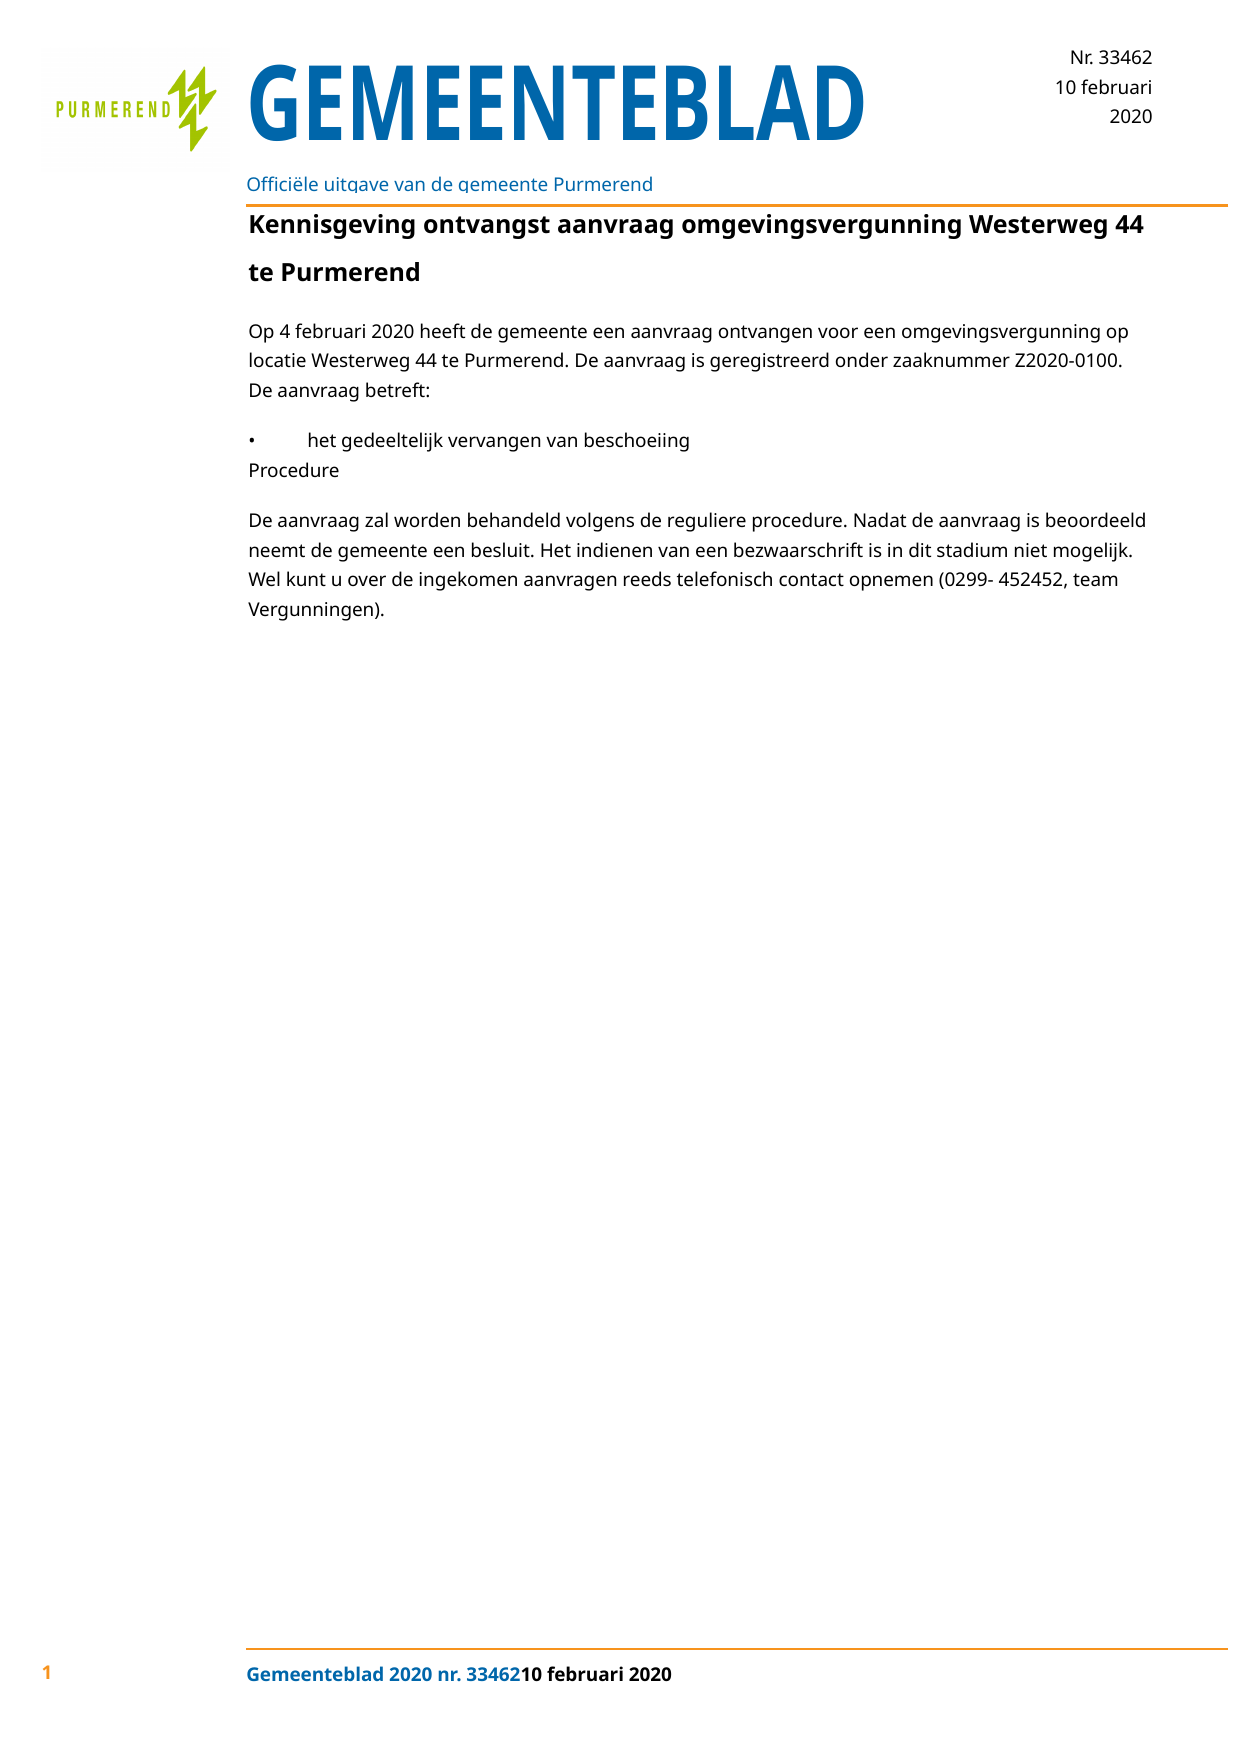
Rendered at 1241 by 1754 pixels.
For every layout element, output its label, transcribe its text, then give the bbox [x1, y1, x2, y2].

text Op 4 februari 2020 heeft de gemeente een aanvraag ontvangen voor een omgevingsvergunning op locatie Westerweg 44 te Purmerend. De aanvraag is geregistreerd onder zaaknummer Z2020-0100. De aanvraag betreft: [248, 318, 1152, 403]
text Procedure [248, 457, 1152, 483]
text De aanvraag zal worden behandeld volgens de reguliere procedure. Nadat de aanvraag is beoordeeld neemt de gemeente een besluit. Het indienen van een bezwaarschrift is in dit stadium niet mogelijk. Wel kunt u over de ingekomen aanvragen reeds telefonisch contact opnemen (0299- 452452, team Vergunningen). [248, 507, 1152, 622]
text Kennisgeving ontvangst aanvraag omgevingsvergunning Westerweg 44 te Purmerend [248, 207, 1152, 288]
list het gedeeltelijk vervangen van beschoeiing [248, 427, 1152, 453]
picture [41, 47, 231, 172]
